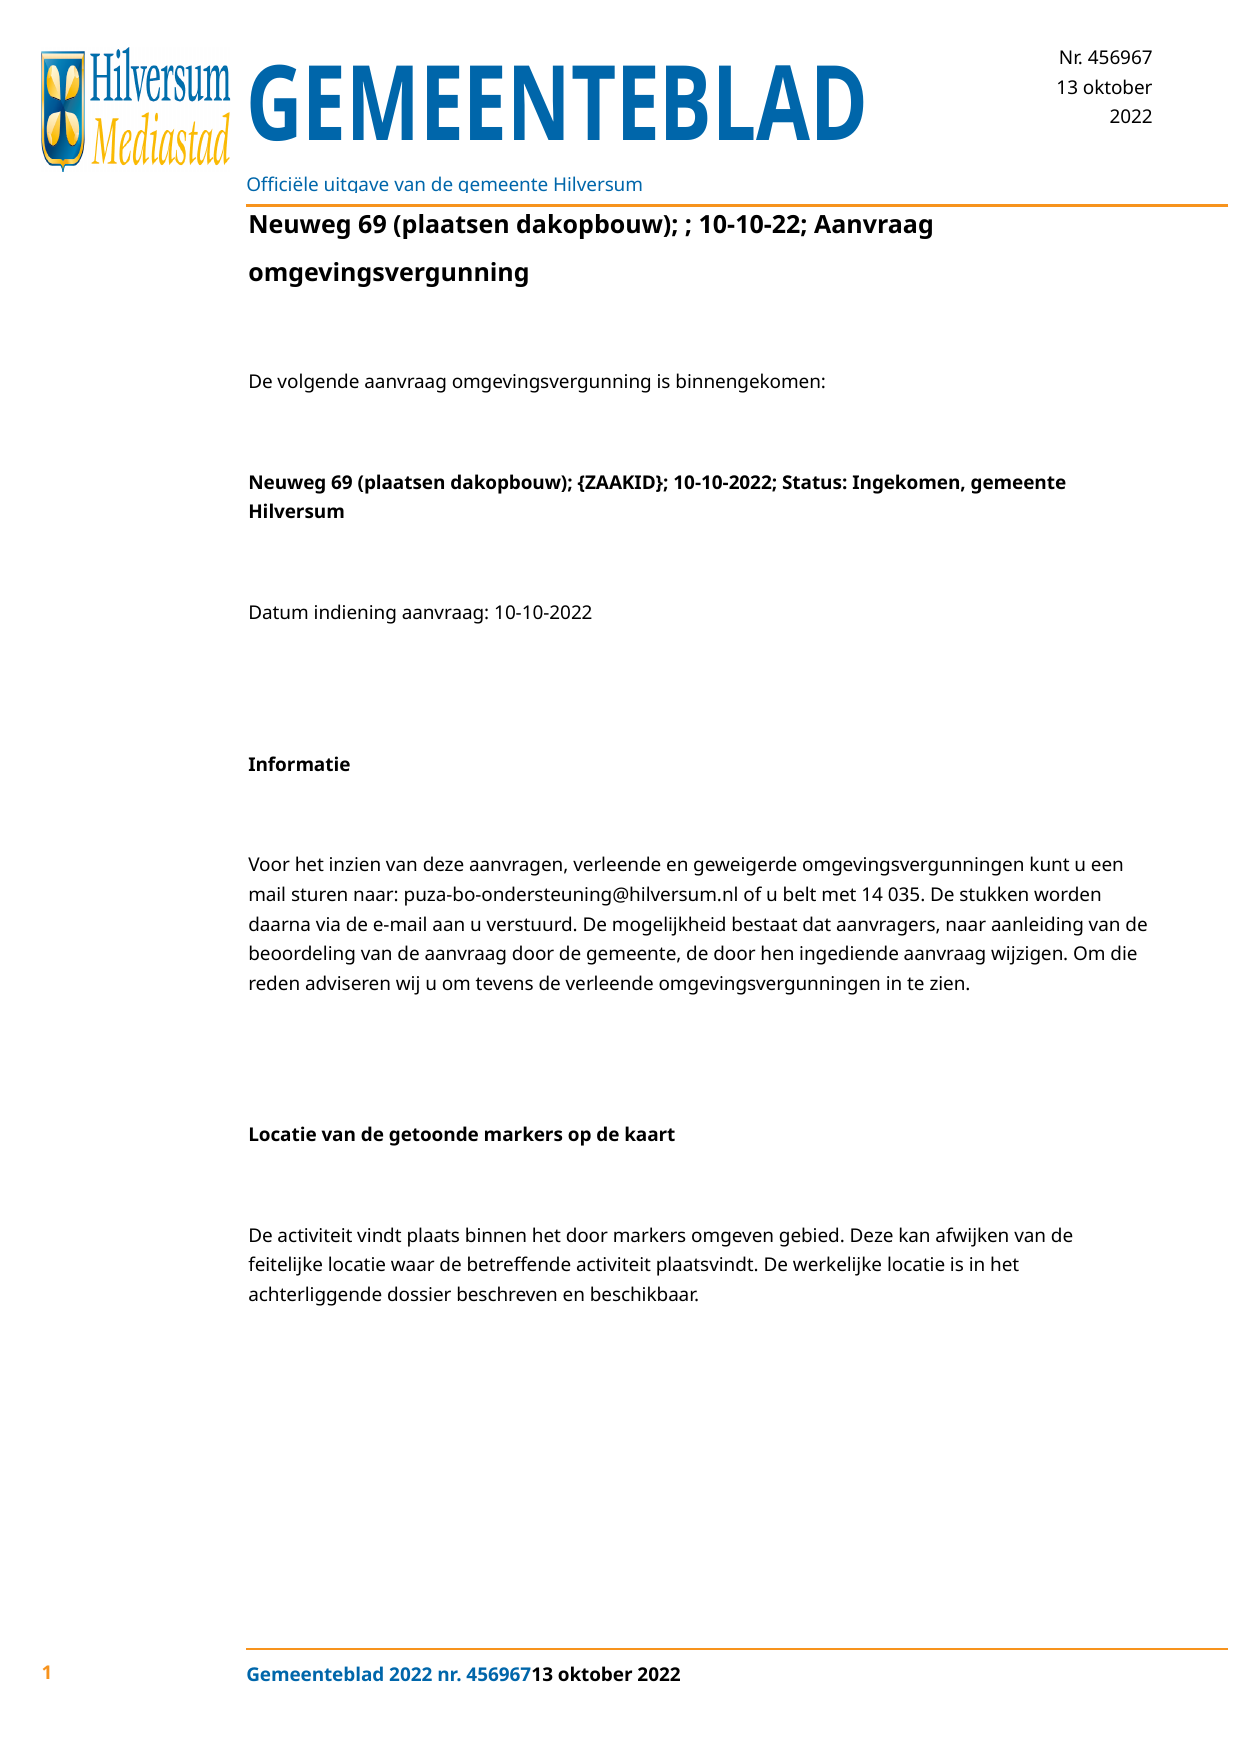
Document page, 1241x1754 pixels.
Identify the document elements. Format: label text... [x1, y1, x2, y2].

text Locatie van de getoonde markers op de kaart [248, 1121, 1152, 1147]
text De activiteit vindt plaats binnen het door markers omgeven gebied. Deze kan afwijken van de feitelijke locatie waar de betreffende activiteit plaatsvindt. De werkelijke locatie is in het achterliggende dossier beschreven en beschikbaar. [248, 1222, 1152, 1307]
text Datum indiening aanvraag: 10-10-2022 [248, 599, 1152, 625]
text Informatie [248, 751, 1152, 777]
text Neuweg 69 (plaatsen dakopbouw); {ZAAKID}; 10-10-2022; Status: Ingekomen, gemeente Hilversum [248, 469, 1152, 524]
picture [41, 47, 231, 172]
text Voor het inzien van deze aanvragen, verleende en geweigerde omgevingsvergunningen kunt u een mail sturen naar: puza-bo-ondersteuning@hilversum.nl of u belt met 14 035. De stukken worden daarna via de e-mail aan u verstuurd. De mogelijkheid bestaat dat aanvragers, naar aanleiding van de beoordeling van de aanvraag door de gemeente, de door hen ingediende aanvraag wijzigen. Om die reden adviseren wij u om tevens de verleende omgevingsvergunningen in te zien. [248, 852, 1152, 996]
text De volgende aanvraag omgevingsvergunning is binnengekomen: [248, 368, 1152, 394]
text Neuweg 69 (plaatsen dakopbouw); ; 10-10-22; Aanvraag omgevingsvergunning [248, 207, 1152, 288]
